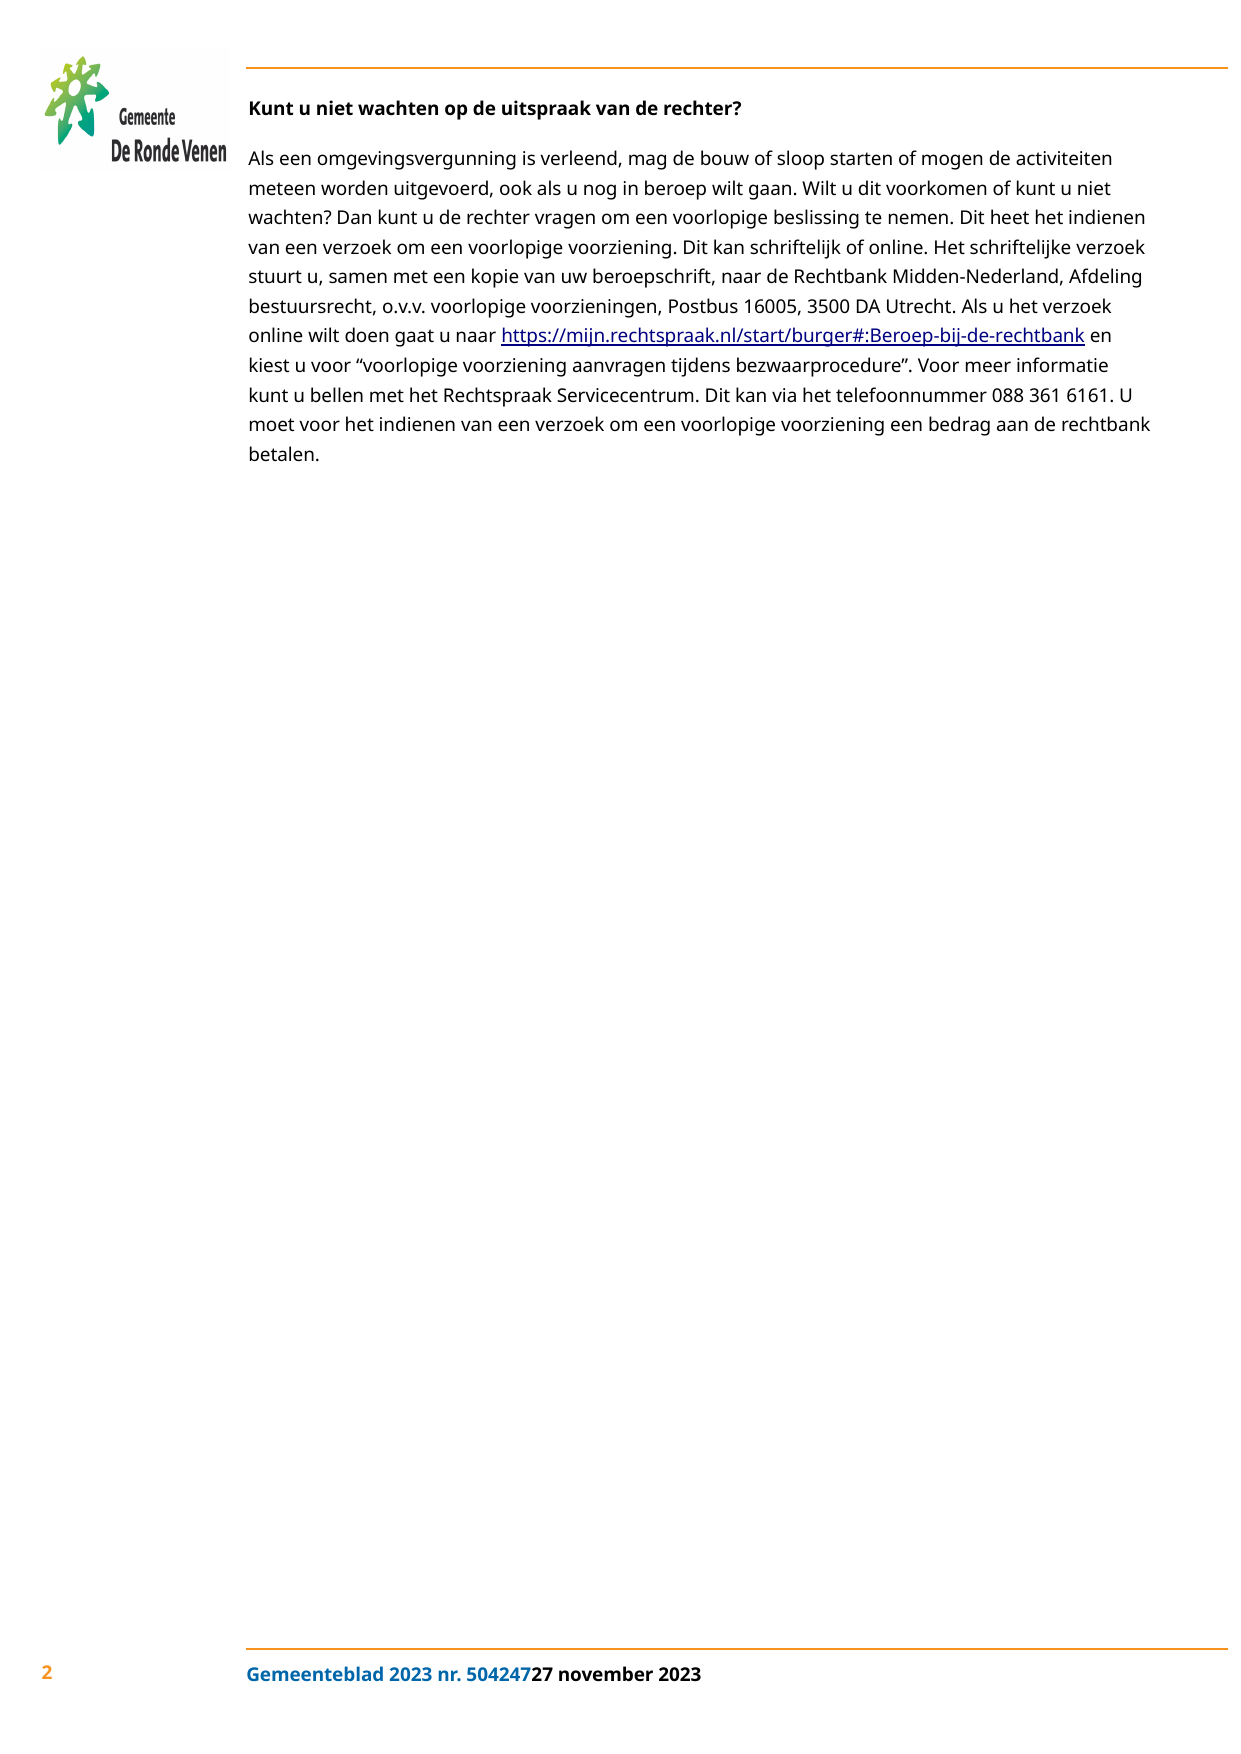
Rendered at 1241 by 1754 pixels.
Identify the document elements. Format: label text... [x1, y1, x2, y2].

text Als een omgevingsvergunning is verleend, mag de bouw of sloop starten of mogen de activiteiten meteen worden uitgevoerd, ook als u nog in beroep wilt gaan. Wilt u dit voorkomen of kunt u niet wachten? Dan kunt u de rechter vragen om een voorlopige beslissing te nemen. Dit heet het indienen van een verzoek om een voorlopige voorziening. Dit kan schriftelijk of online. Het schriftelijke verzoek stuurt u, samen met een kopie van uw beroepschrift, naar de Rechtbank Midden-Nederland, Afdeling bestuursrecht, o.v.v. voorlopige voorzieningen, Postbus 16005, 3500 DA Utrecht. Als u het verzoek online wilt doen gaat u naar https://mijn.rechtspraak.nl/start/burger#:Beroep-bij-de-rechtbank en kiest u voor “voorlopige voorziening aanvragen tijdens bezwaarprocedure”. Voor meer informatie kunt u bellen met het Rechtspraak Servicecentrum. Dit kan via het telefoonnummer 088 361 6161. U moet voor het indienen van een verzoek om een voorlopige voorziening een bedrag aan de rechtbank betalen. [248, 145, 1152, 467]
picture [41, 47, 231, 172]
text Kunt u niet wachten op de uitspraak van de rechter? [248, 95, 1152, 121]
